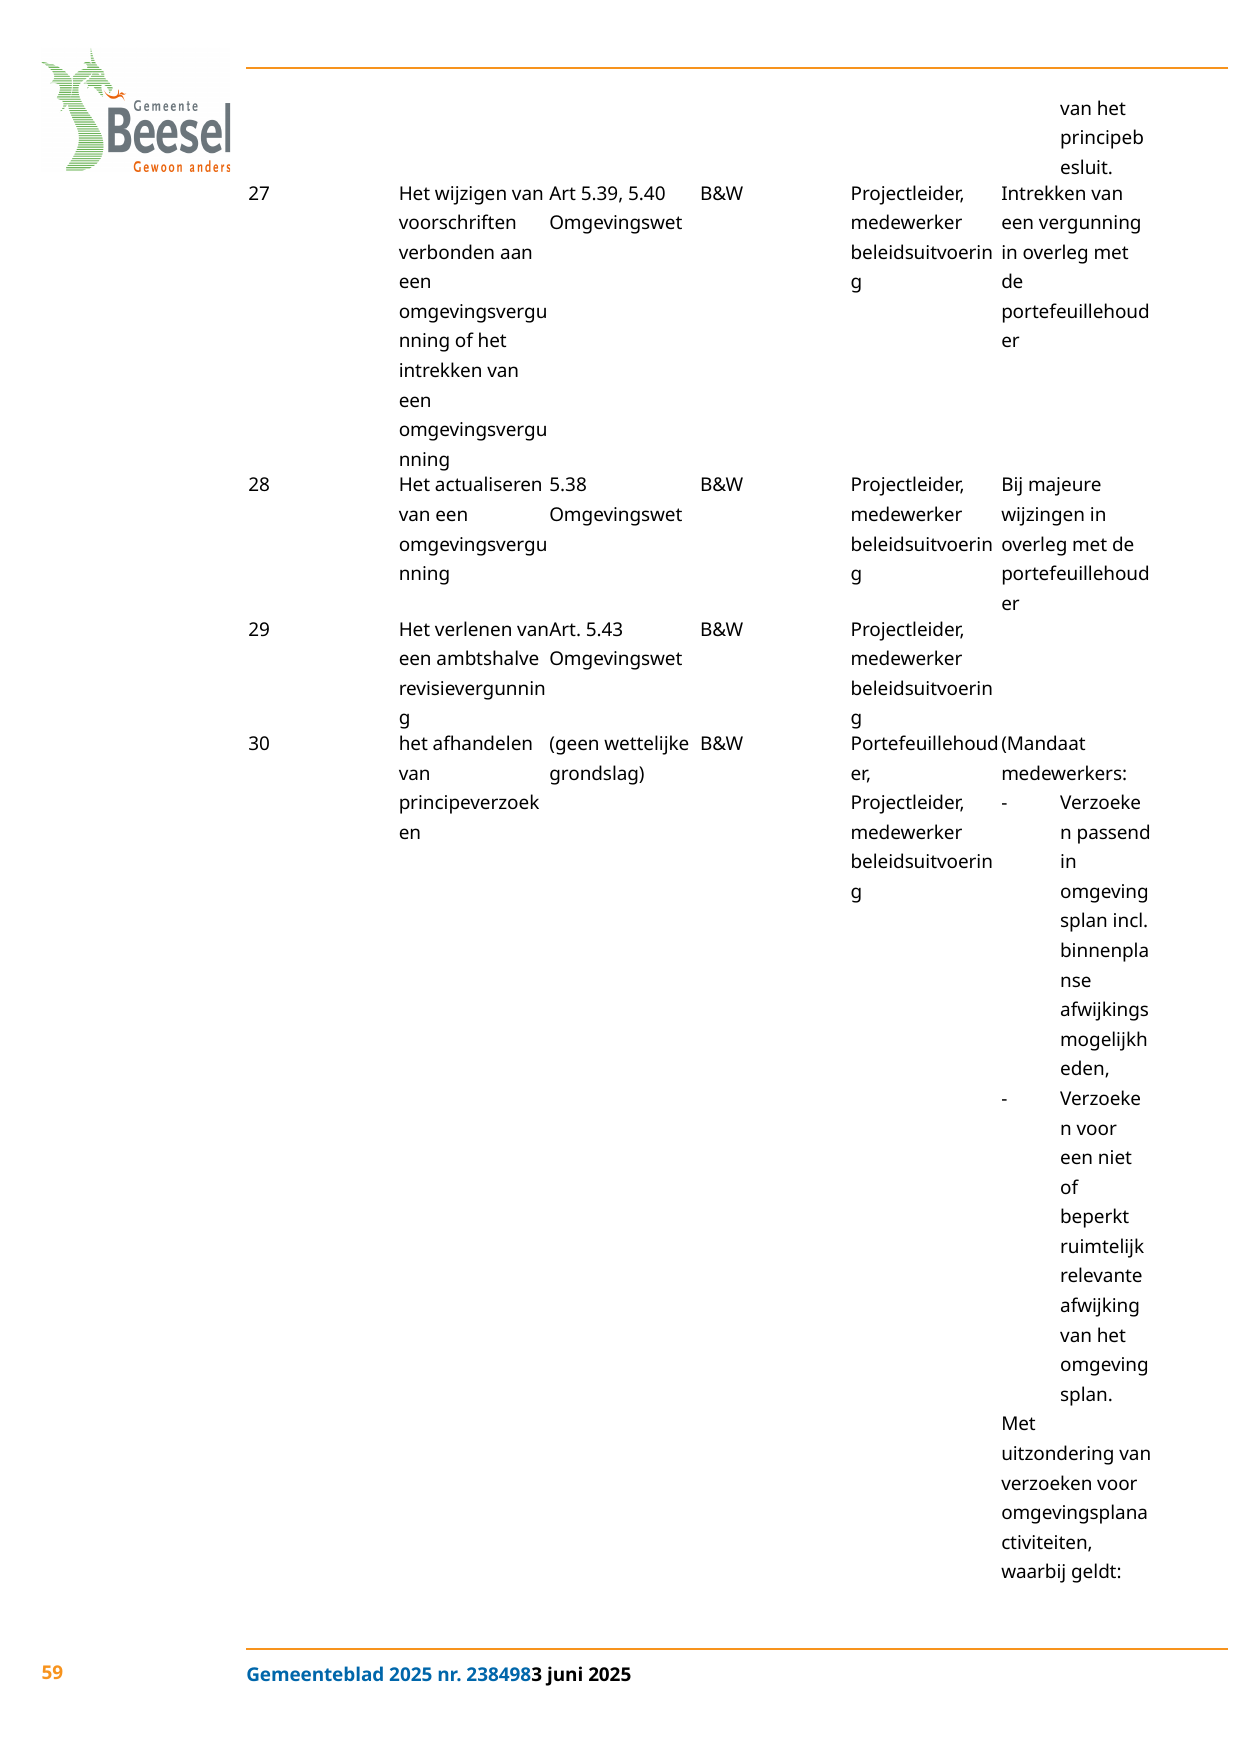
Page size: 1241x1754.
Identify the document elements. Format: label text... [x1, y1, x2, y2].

table_cell 29 [248, 616, 398, 730]
table_cell van het principebesluit. [1001, 95, 1152, 180]
table_cell [248, 95, 398, 180]
table_cell Art. 5.43 Omgevingswet [549, 616, 700, 730]
table_cell (Mandaat medewerkers: Verzoeken passend in omgevingsplan incl. binnenplanse afwijkingsmogelijkheden, Verzoeken voor een niet of beperkt ruimtelijk relevante afwijking van het omgevingsplan. Met uitzondering van verzoeken voor omgevingsplanactiviteiten, waarbij geldt: [1001, 730, 1152, 1584]
table_cell Art 5.39, 5.40 Omgevingswet [549, 180, 700, 472]
table_cell [1001, 616, 1152, 730]
table_cell Intrekken van een vergunning in overleg met de portefeuillehouder [1001, 180, 1152, 472]
table_cell 30 [248, 730, 398, 1584]
table_cell B&W [700, 472, 850, 616]
table_cell B&W [700, 616, 850, 730]
picture [41, 47, 231, 172]
table_cell Bij majeure wijzingen in overleg met de portefeuillehouder [1001, 472, 1152, 616]
table_cell B&W [700, 180, 850, 472]
table_cell [700, 95, 850, 180]
table_cell Het wijzigen van voorschriften verbonden aan een omgevingsvergunning of het intrekken van een omgevingsvergunning [399, 180, 549, 472]
table_cell B&W [700, 730, 850, 1584]
table_cell [850, 95, 1001, 180]
table_cell Het actualiseren van een omgevingsvergunning [399, 472, 549, 616]
table_cell 28 [248, 472, 398, 616]
table_cell 5.38 Omgevingswet [549, 472, 700, 616]
table_cell [549, 95, 700, 180]
table_cell het afhandelen van principeverzoeken [399, 730, 549, 1584]
table_cell Het verlenen van een ambtshalve revisievergunning [399, 616, 549, 730]
table_cell (geen wettelijke grondslag) [549, 730, 700, 1584]
table_cell Portefeuillehouder, Projectleider, medewerker beleidsuitvoering [850, 730, 1001, 1584]
table_cell Projectleider, medewerker beleidsuitvoering [850, 472, 1001, 616]
table_cell Projectleider, medewerker beleidsuitvoering [850, 616, 1001, 730]
table_cell [399, 95, 549, 180]
table_cell Projectleider, medewerker beleidsuitvoering [850, 180, 1001, 472]
table_cell 27 [248, 180, 398, 472]
